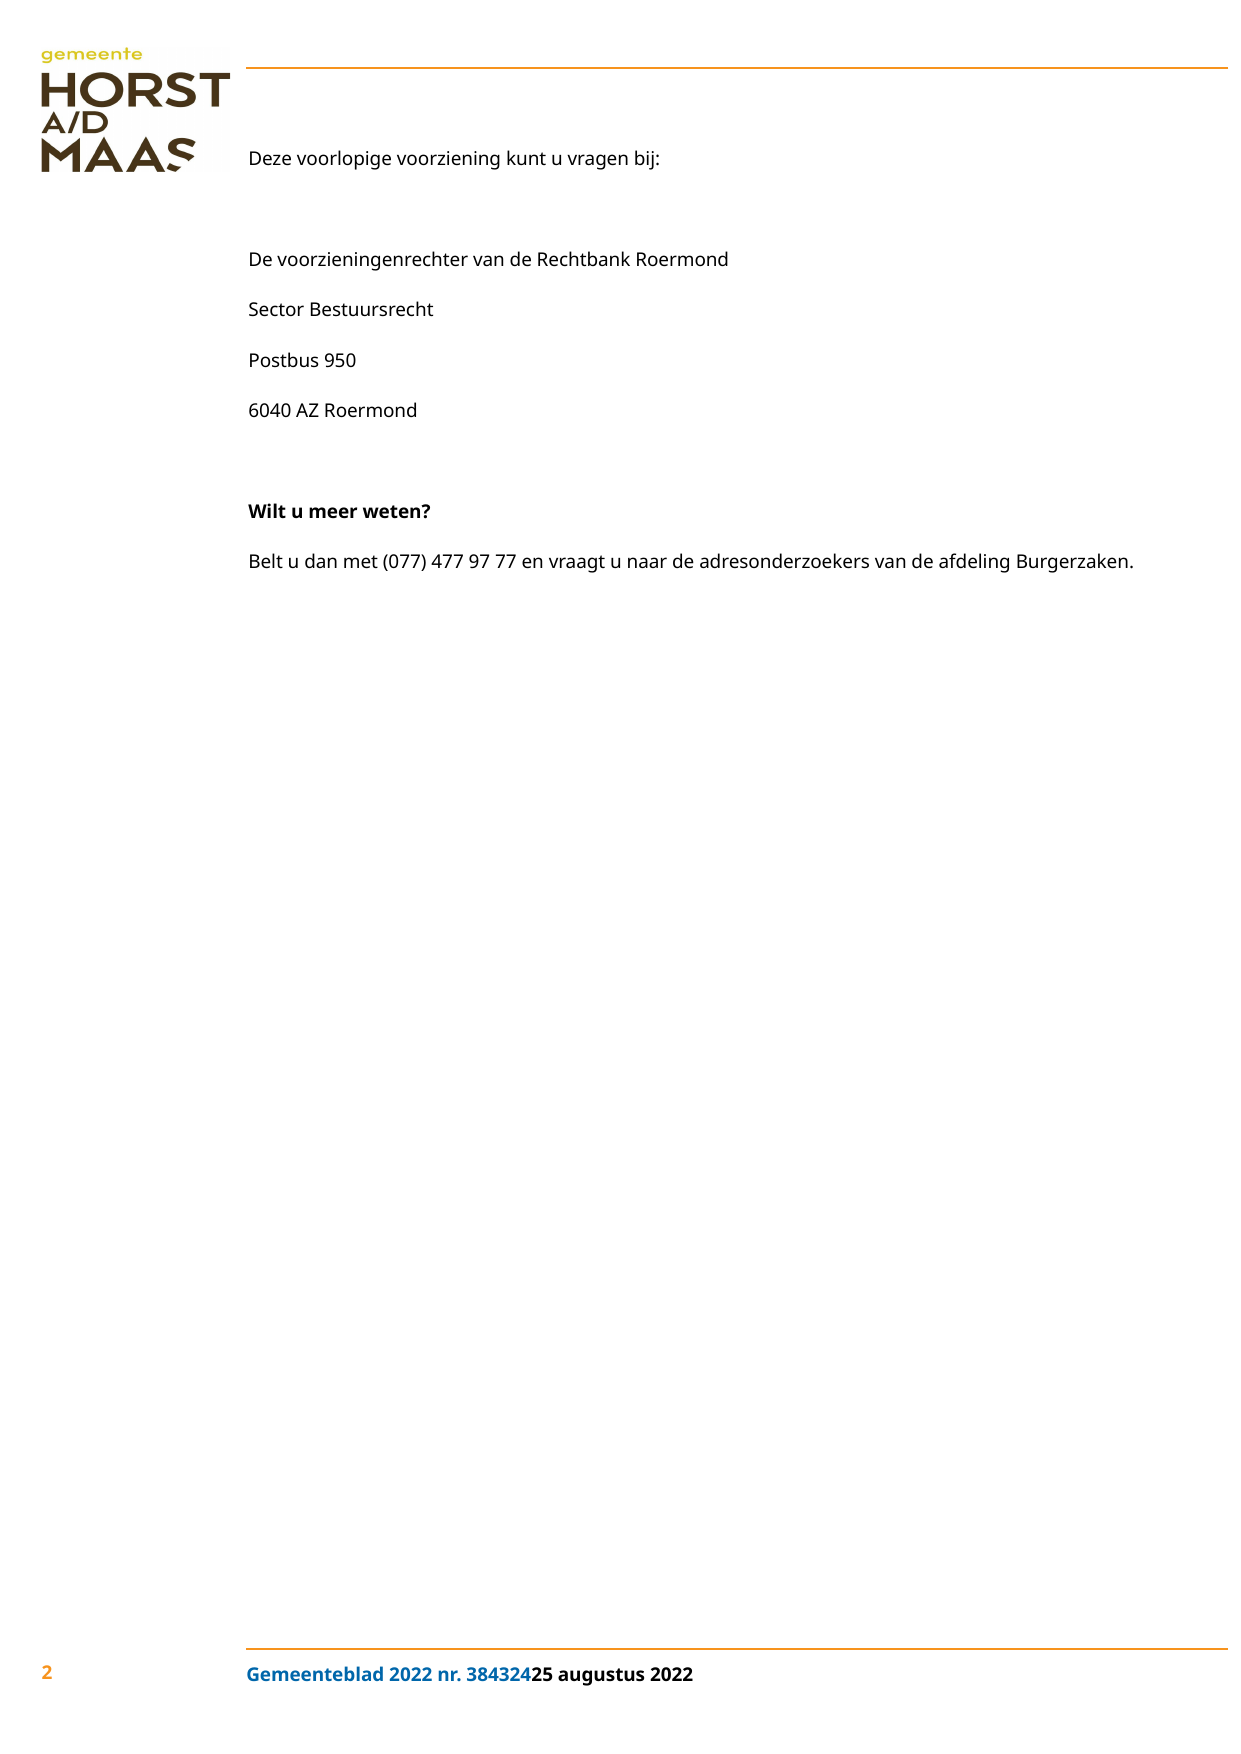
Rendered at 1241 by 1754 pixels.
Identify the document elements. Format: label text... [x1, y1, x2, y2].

picture [41, 47, 231, 172]
text Postbus 950 [248, 347, 1152, 373]
text 6040 AZ Roermond [248, 397, 1152, 423]
text Deze voorlopige voorziening kunt u vragen bij: [248, 145, 1152, 171]
text Sector Bestuursrecht [248, 296, 1152, 322]
text Wilt u meer weten? [248, 498, 1152, 524]
text Belt u dan met (077) 477 97 77 en vraagt u naar de adresonderzoekers van de afdeling Burgerzaken. [248, 548, 1152, 574]
text De voorzieningenrechter van de Rechtbank Roermond [248, 246, 1152, 272]
